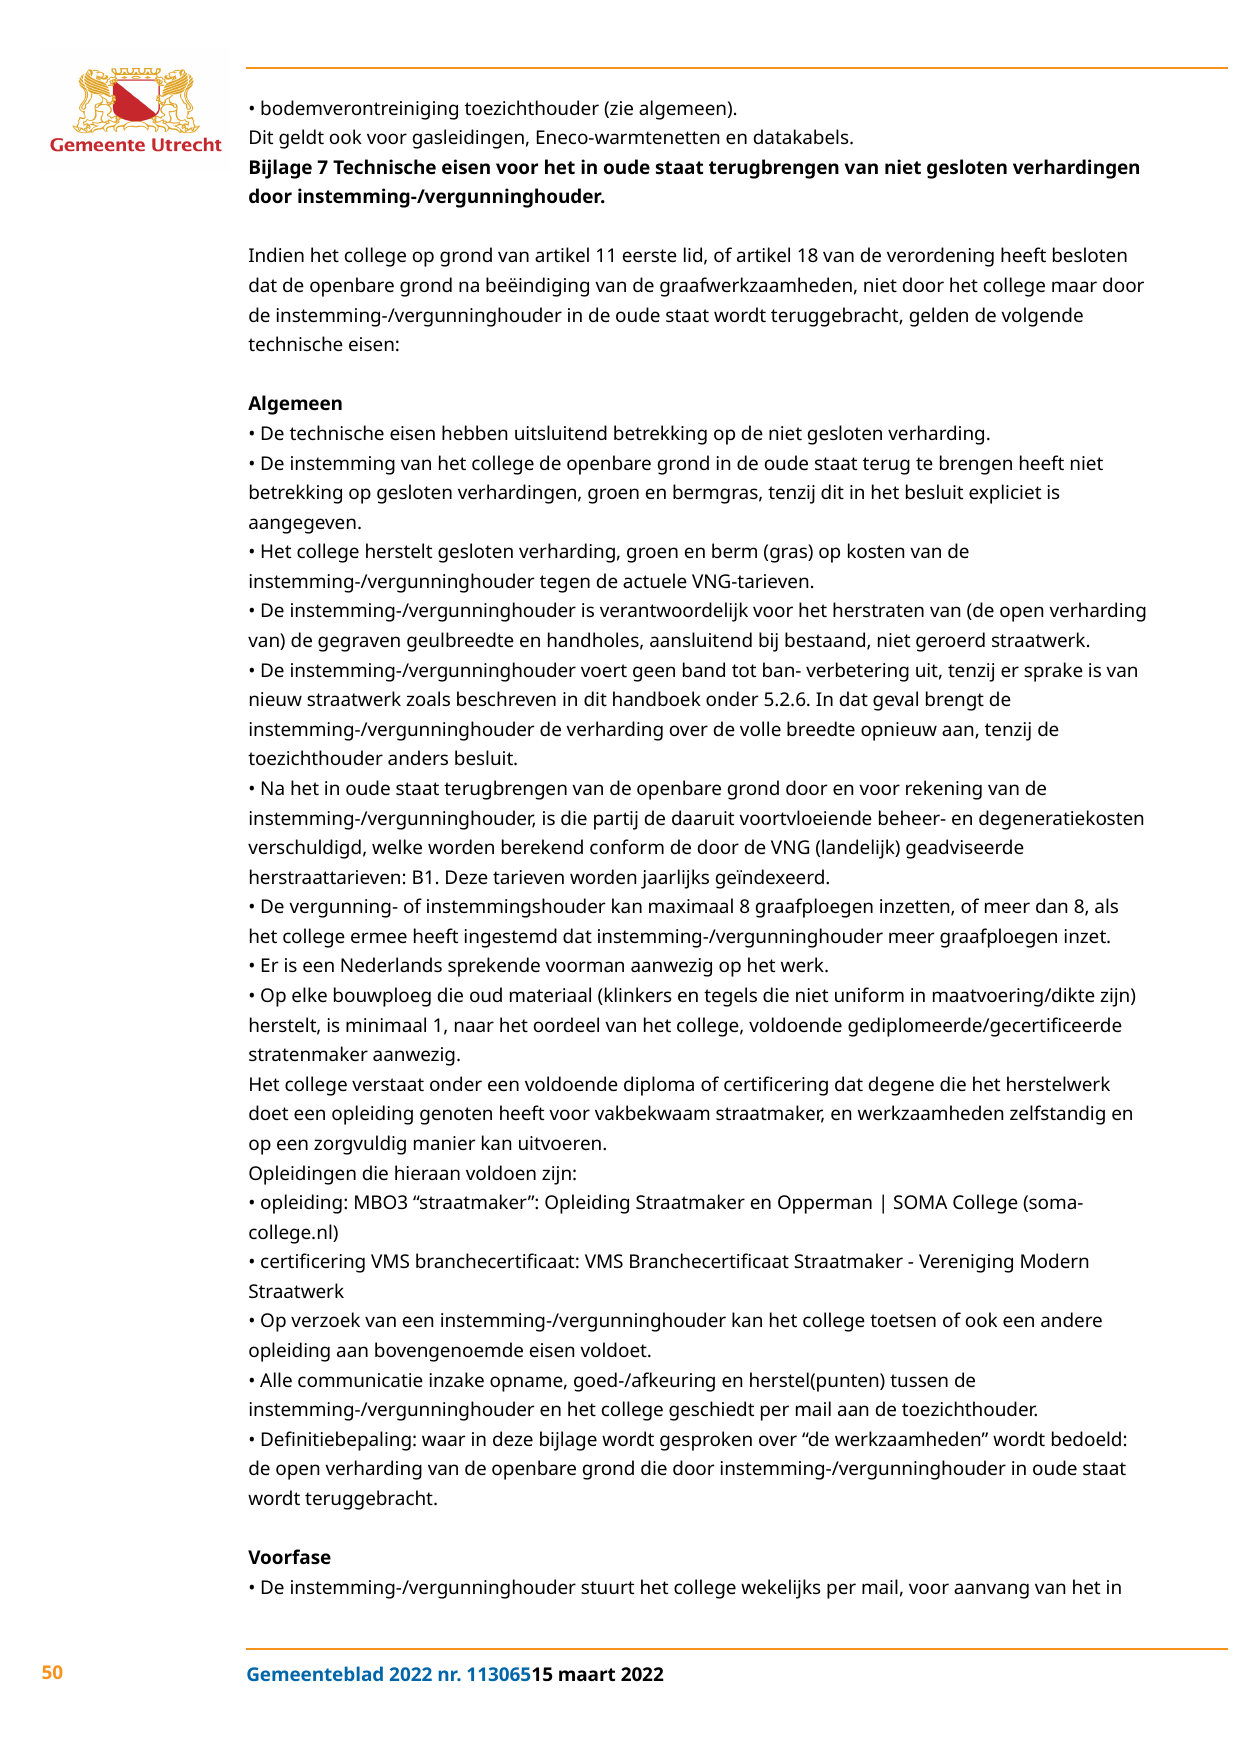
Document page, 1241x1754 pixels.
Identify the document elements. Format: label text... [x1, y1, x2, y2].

text • De vergunning- of instemmingshouder kan maximaal 8 graafploegen inzetten, of meer dan 8, als het college ermee heeft ingestemd dat instemming-/vergunninghouder meer graafploegen inzet. [248, 893, 1152, 949]
text • De instemming van het college de openbare grond in de oude staat terug te brengen heeft niet betrekking op gesloten verhardingen, groen en bermgras, tenzij dit in het besluit expliciet is aangegeven. [248, 450, 1152, 535]
text Bijlage 7 Technische eisen voor het in oude staat terugbrengen van niet gesloten verhardingen door instemming-/vergunninghouder. [248, 154, 1152, 209]
text • Op verzoek van een instemming-/vergunninghouder kan het college toetsen of ook een andere opleiding aan bovengenoemde eisen voldoet. [248, 1308, 1152, 1363]
text • De instemming-/vergunninghouder is verantwoordelijk voor het herstraten van (de open verharding van) de gegraven geulbreedte en handholes, aansluitend bij bestaand, niet geroerd straatwerk. [248, 598, 1152, 653]
text • De instemming-/vergunninghouder voert geen band tot ban- verbetering uit, tenzij er sprake is van nieuw straatwerk zoals beschreven in dit handboek onder 5.2.6. In dat geval brengt de instemming-/vergunninghouder de verharding over de volle breedte opnieuw aan, tenzij de toezichthouder anders besluit. [248, 657, 1152, 771]
text Het college verstaat onder een voldoende diploma of certificering dat degene die het herstelwerk doet een opleiding genoten heeft voor vakbekwaam straatmaker, en werkzaamheden zelfstandig en op een zorgvuldig manier kan uitvoeren. [248, 1071, 1152, 1156]
text • opleiding: MBO3 “straatmaker”: Opleiding Straatmaker en Opperman | SOMA College (soma-college.nl) [248, 1189, 1152, 1245]
text Indien het college op grond van artikel 11 eerste lid, of artikel 18 van de verordening heeft besloten dat de openbare grond na beëindiging van de graafwerkzaamheden, niet door het college maar door de instemming-/vergunninghouder in de oude staat wordt teruggebracht, gelden de volgende technische eisen: [248, 243, 1152, 357]
text Algemeen [248, 391, 1152, 416]
text • Er is een Nederlands sprekende voorman aanwezig op het werk. [248, 953, 1152, 978]
text • Na het in oude staat terugbrengen van de openbare grond door en voor rekening van de instemming-/vergunninghouder, is die partij de daaruit voortvloeiende beheer- en degeneratiekosten verschuldigd, welke worden berekend conform de door de VNG (landelijk) geadviseerde herstraattarieven: B1. Deze tarieven worden jaarlijks geïndexeerd. [248, 775, 1152, 890]
text Voorfase [248, 1544, 1152, 1570]
text • De technische eisen hebben uitsluitend betrekking op de niet gesloten verharding. [248, 420, 1152, 446]
text • Op elke bouwploeg die oud materiaal (klinkers en tegels die niet uniform in maatvoering/dikte zijn) herstelt, is minimaal 1, naar het oordeel van het college, voldoende gediplomeerde/gecertificeerde stratenmaker aanwezig. [248, 982, 1152, 1067]
text Dit geldt ook voor gasleidingen, Eneco-warmtenetten en datakabels. [248, 124, 1152, 150]
text • Het college herstelt gesloten verharding, groen en berm (gras) op kosten van de instemming-/vergunninghouder tegen de actuele VNG-tarieven. [248, 538, 1152, 594]
text • certificering VMS branchecertificaat: VMS Branchecertificaat Straatmaker - Vereniging Modern Straatwerk [248, 1248, 1152, 1304]
picture [41, 47, 231, 172]
text • Definitiebepaling: waar in deze bijlage wordt gesproken over “de werkzaamheden” wordt bedoeld: de open verharding van de openbare grond die door instemming-/vergunninghouder in oude staat wordt teruggebracht. [248, 1426, 1152, 1511]
text • bodemverontreiniging toezichthouder (zie algemeen). [248, 95, 1152, 121]
text Opleidingen die hieraan voldoen zijn: [248, 1160, 1152, 1186]
text • De instemming-/vergunninghouder stuurt het college wekelijks per mail, voor aanvang van het in [248, 1574, 1152, 1600]
text • Alle communicatie inzake opname, goed-/afkeuring en herstel(punten) tussen de instemming-/vergunninghouder en het college geschiedt per mail aan de toezichthouder. [248, 1367, 1152, 1422]
